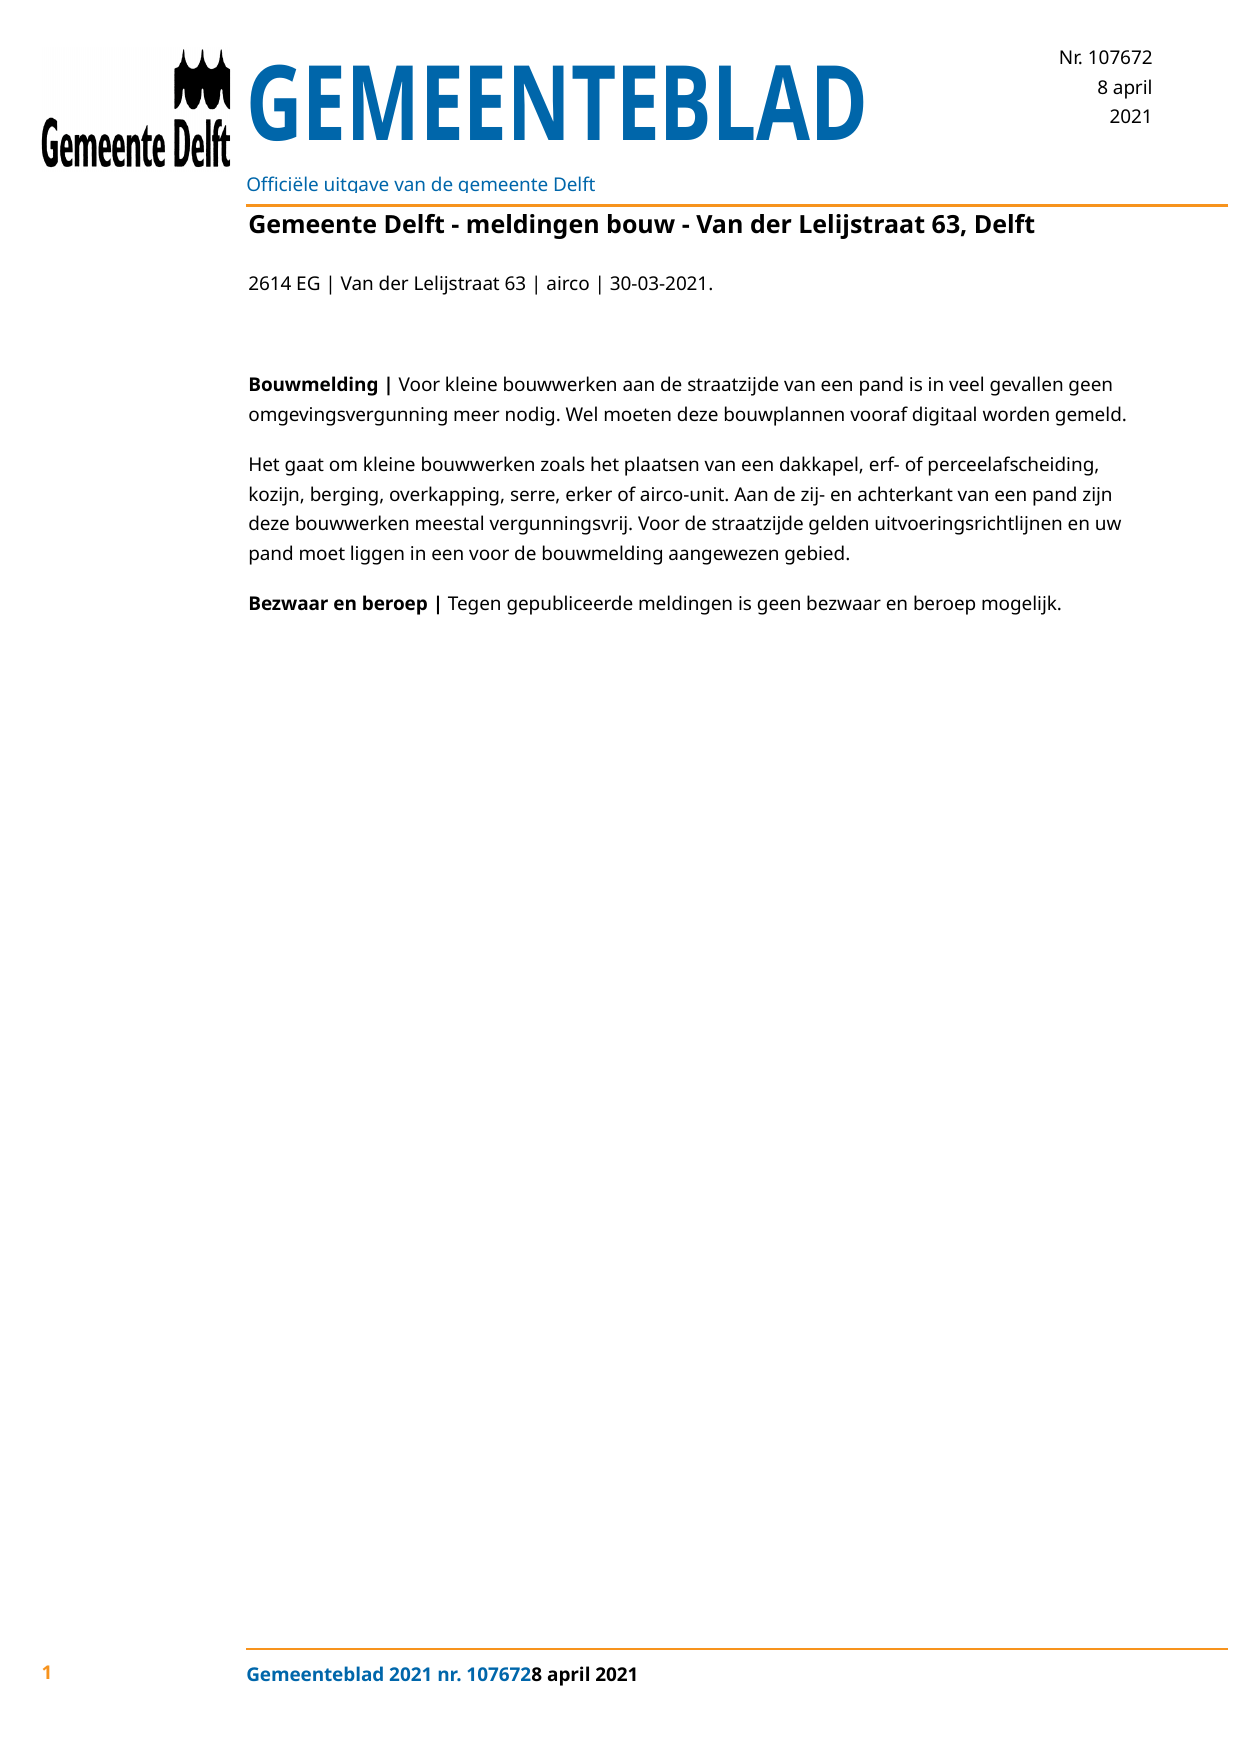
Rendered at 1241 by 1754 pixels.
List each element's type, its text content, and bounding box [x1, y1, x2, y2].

text Het gaat om kleine bouwwerken zoals het plaatsen van een dakkapel, erf- of perceelafscheiding, kozijn, berging, overkapping, serre, erker of airco-unit. Aan de zij- en achterkant van een pand zijn deze bouwwerken meestal vergunningsvrij. Voor de straatzijde gelden uitvoeringsrichtlijnen en uw pand moet liggen in een voor de bouwmelding aangewezen gebied. [248, 451, 1152, 566]
text Gemeente Delft - meldingen bouw - Van der Lelijstraat 63, Delft [248, 207, 1152, 241]
text Bezwaar en beroep | Tegen gepubliceerde meldingen is geen bezwaar en beroep mogelijk. [248, 590, 1152, 616]
picture [41, 47, 231, 172]
text Bouwmelding | Voor kleine bouwwerken aan de straatzijde van een pand is in veel gevallen geen omgevingsvergunning meer nodig. Wel moeten deze bouwplannen vooraf digitaal worden gemeld. [248, 371, 1152, 426]
text 2614 EG | Van der Lelijstraat 63 | airco | 30-03-2021. [248, 270, 1152, 296]
